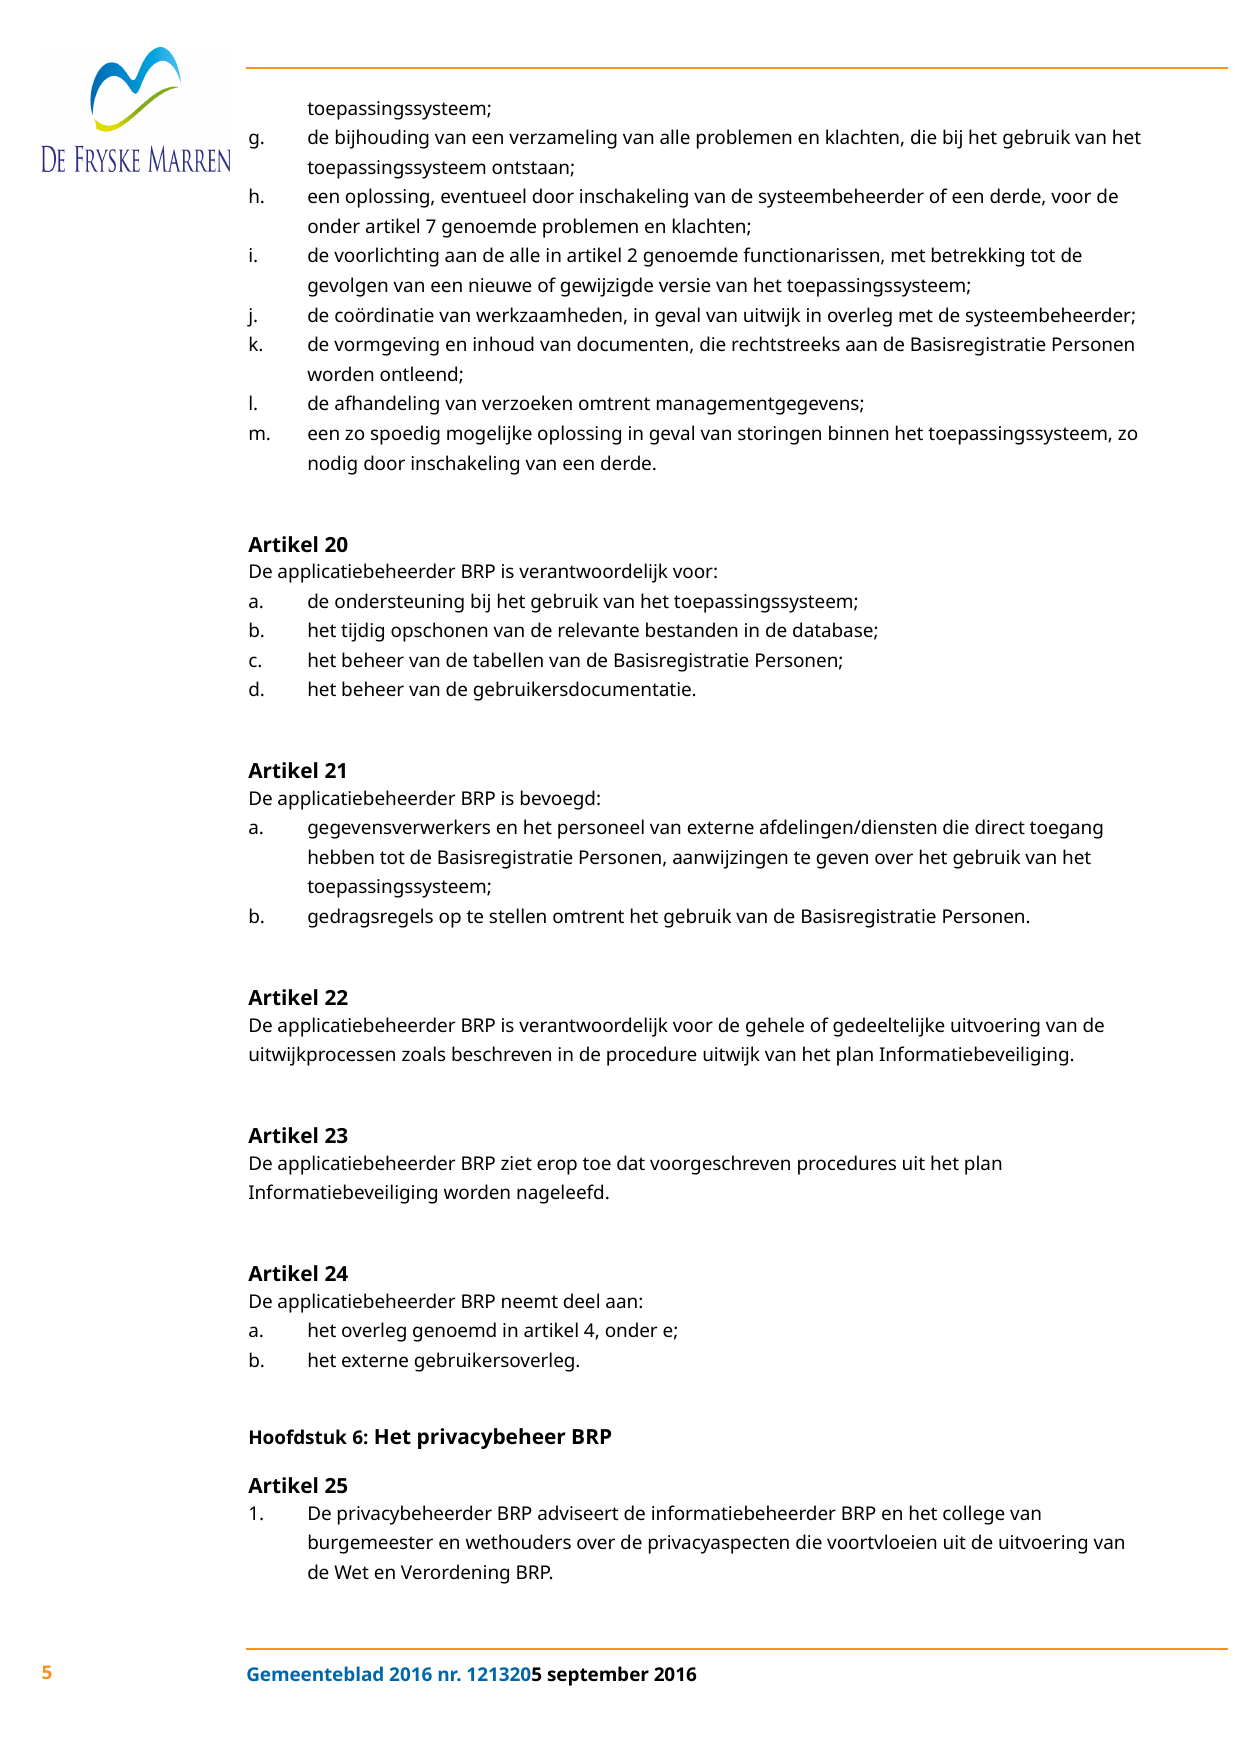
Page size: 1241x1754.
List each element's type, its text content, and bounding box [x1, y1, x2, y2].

list de ondersteuning bij het gebruik van het toepassingssysteem; [248, 588, 1152, 613]
list gegevensverwerkers en het personeel van externe afdelingen/diensten die direct toegang hebben tot de Basisregistratie Personen, aanwijzingen te geven over het gebruik van het toepassingssysteem; [248, 814, 1152, 899]
list de bijhouding van een verzameling van alle problemen en klachten, die bij het gebruik van het toepassingssysteem ontstaan; [248, 124, 1152, 180]
list de vormgeving en inhoud van documenten, die rechtstreeks aan de Basisregistratie Personen worden ontleend; [248, 331, 1152, 387]
list het tijdig opschonen van de relevante bestanden in de database; [248, 617, 1152, 643]
list het beheer van de tabellen van de Basisregistratie Personen; [248, 647, 1152, 673]
text De applicatiebeheerder BRP is verantwoordelijk voor de gehele of gedeeltelijke uitvoering van de uitwijkprocessen zoals beschreven in de procedure uitwijk van het plan Informatiebeveiliging. [248, 1012, 1152, 1067]
text De applicatiebeheerder BRP is verantwoordelijk voor: [248, 558, 1152, 584]
text De applicatiebeheerder BRP neemt deel aan: [248, 1288, 1152, 1313]
list een zo spoedig mogelijke oplossing in geval van storingen binnen het toepassingssysteem, zo nodig door inschakeling van een derde. [248, 420, 1152, 476]
list het overleg genoemd in artikel 4, onder e; [248, 1317, 1152, 1343]
list toepassingssysteem; [248, 95, 1152, 121]
text Artikel 21 [248, 757, 1152, 785]
list een oplossing, eventueel door inschakeling van de systeembeheerder of een derde, voor de onder artikel 7 genoemde problemen en klachten; [248, 183, 1152, 239]
list de afhandeling van verzoeken omtrent managementgegevens; [248, 391, 1152, 416]
picture [41, 47, 231, 172]
text Artikel 20 [248, 530, 1152, 558]
list het externe gebruikersoverleg. [248, 1347, 1152, 1373]
list het beheer van de gebruikersdocumentatie. [248, 677, 1152, 702]
text Artikel 24 [248, 1259, 1152, 1288]
list De privacybeheerder BRP adviseert de informatiebeheerder BRP en het college van burgemeester en wethouders over de privacyaspecten die voortvloeien uit de uitvoering van de Wet en Verordening BRP. [248, 1500, 1152, 1585]
text Artikel 23 [248, 1121, 1152, 1150]
list de coördinatie van werkzaamheden, in geval van uitwijk in overleg met de systeembeheerder; [248, 302, 1152, 328]
text De applicatiebeheerder BRP is bevoegd: [248, 785, 1152, 811]
list de voorlichting aan de alle in artikel 2 genoemde functionarissen, met betrekking tot de gevolgen van een nieuwe of gewijzigde versie van het toepassingssysteem; [248, 243, 1152, 298]
text De applicatiebeheerder BRP ziet erop toe dat voorgeschreven procedures uit het plan Informatiebeveiliging worden nageleefd. [248, 1150, 1152, 1205]
text Artikel 25 [248, 1471, 1152, 1500]
text Hoofdstuk 6: Het privacybeheer BRP [248, 1422, 1152, 1451]
list gedragsregels op te stellen omtrent het gebruik van de Basisregistratie Personen. [248, 903, 1152, 929]
text Artikel 22 [248, 983, 1152, 1012]
